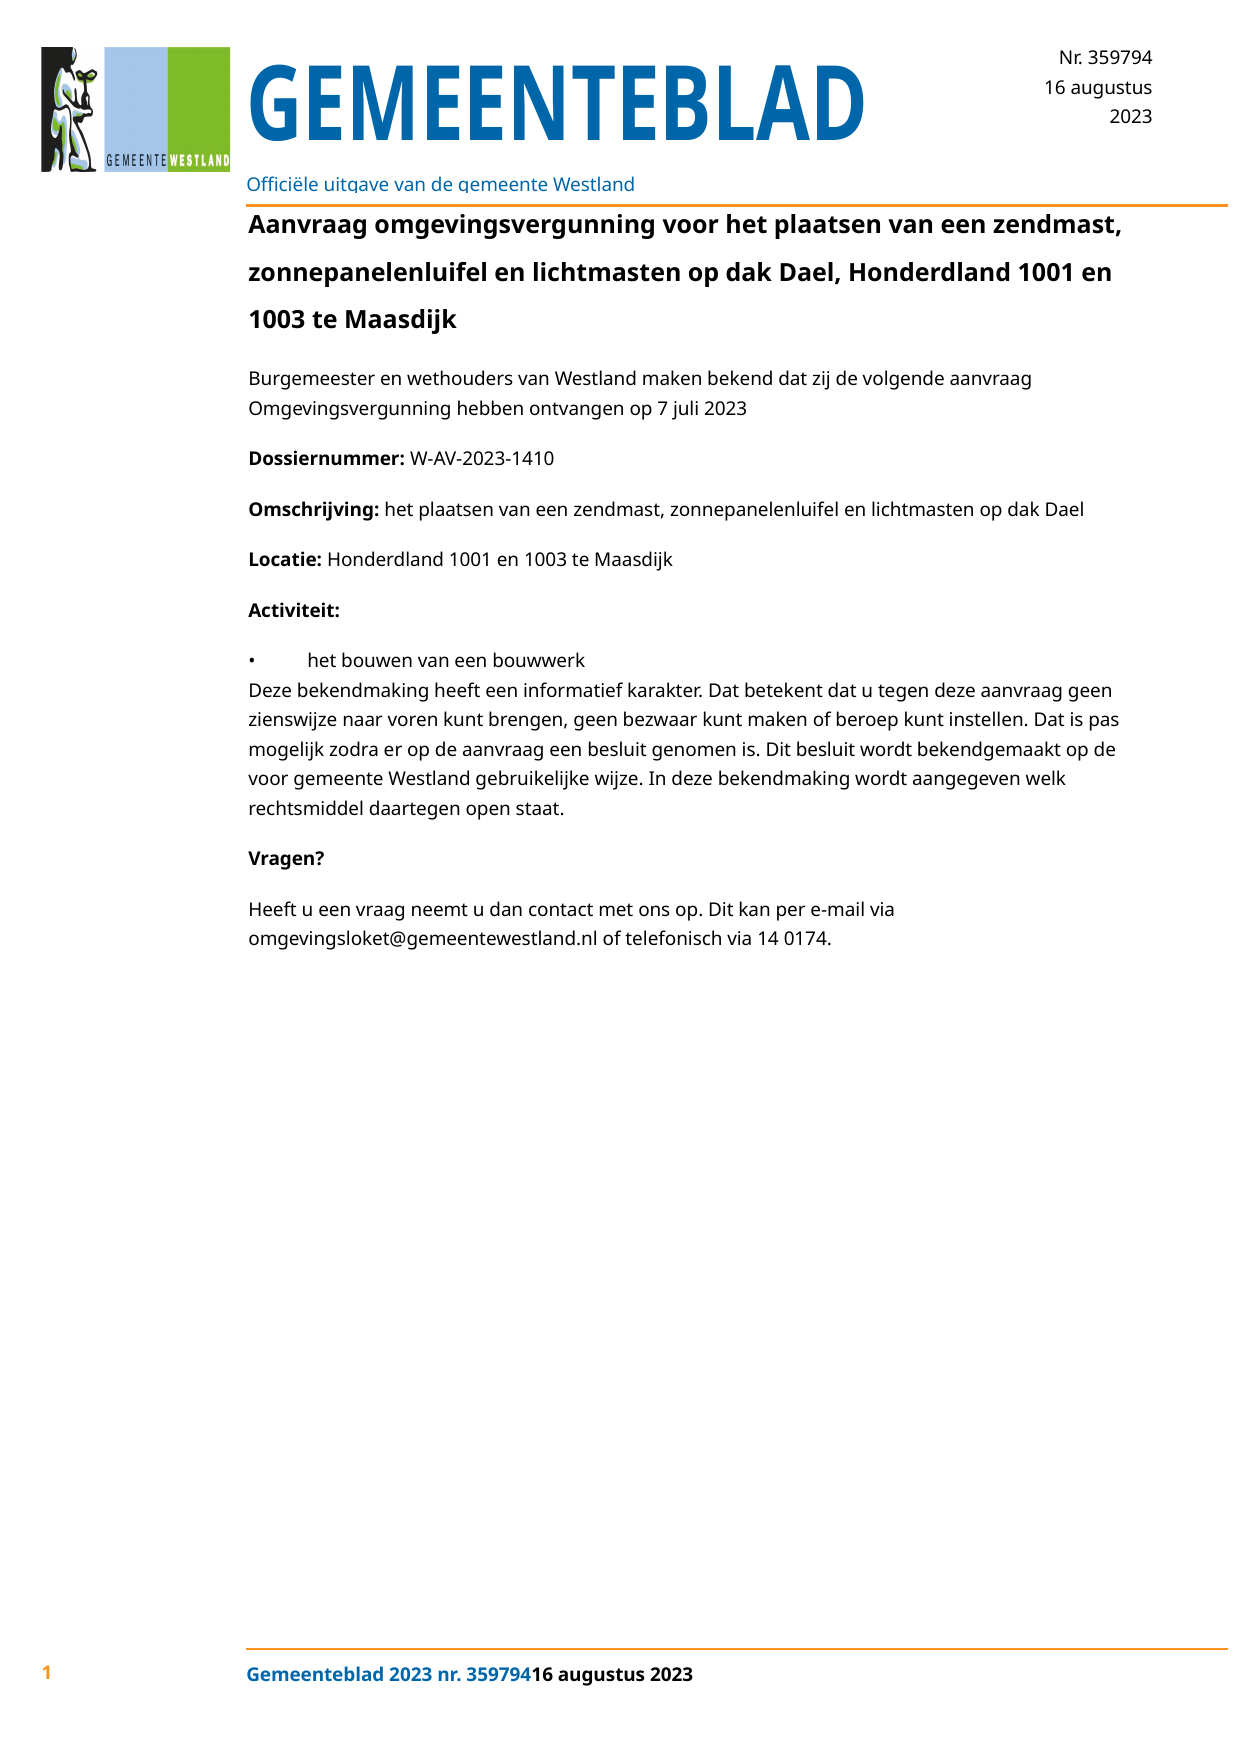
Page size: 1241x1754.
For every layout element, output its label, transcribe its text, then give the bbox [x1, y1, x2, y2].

text Activiteit: [248, 597, 1152, 622]
text Heeft u een vraag neemt u dan contact met ons op. Dit kan per e-mail via omgevingsloket@gemeentewestland.nl of telefonisch via 14 0174. [248, 896, 1152, 951]
list het bouwen van een bouwwerk [248, 647, 1152, 673]
text Vragen? [248, 846, 1152, 871]
text Locatie: Honderdland 1001 en 1003 te Maasdijk [248, 546, 1152, 572]
picture [41, 47, 231, 172]
text Omschrijving: het plaatsen van een zendmast, zonnepanelenluifel en lichtmasten op dak Dael [248, 496, 1152, 522]
text Deze bekendmaking heeft een informatief karakter. Dat betekent dat u tegen deze aanvraag geen zienswijze naar voren kunt brengen, geen bezwaar kunt maken of beroep kunt instellen. Dat is pas mogelijk zodra er op de aanvraag een besluit genomen is. Dit besluit wordt bekendgemaakt op de voor gemeente Westland gebruikelijke wijze. In deze bekendmaking wordt aangegeven welk rechtsmiddel daartegen open staat. [248, 677, 1152, 821]
text Aanvraag omgevingsvergunning voor het plaatsen van een zendmast, zonnepanelenluifel en lichtmasten op dak Dael, Honderdland 1001 en 1003 te Maasdijk [248, 207, 1152, 336]
text Burgemeester en wethouders van Westland maken bekend dat zij de volgende aanvraag Omgevingsvergunning hebben ontvangen op 7 juli 2023 [248, 366, 1152, 421]
text Dossiernummer: W-AV-2023-1410 [248, 446, 1152, 471]
